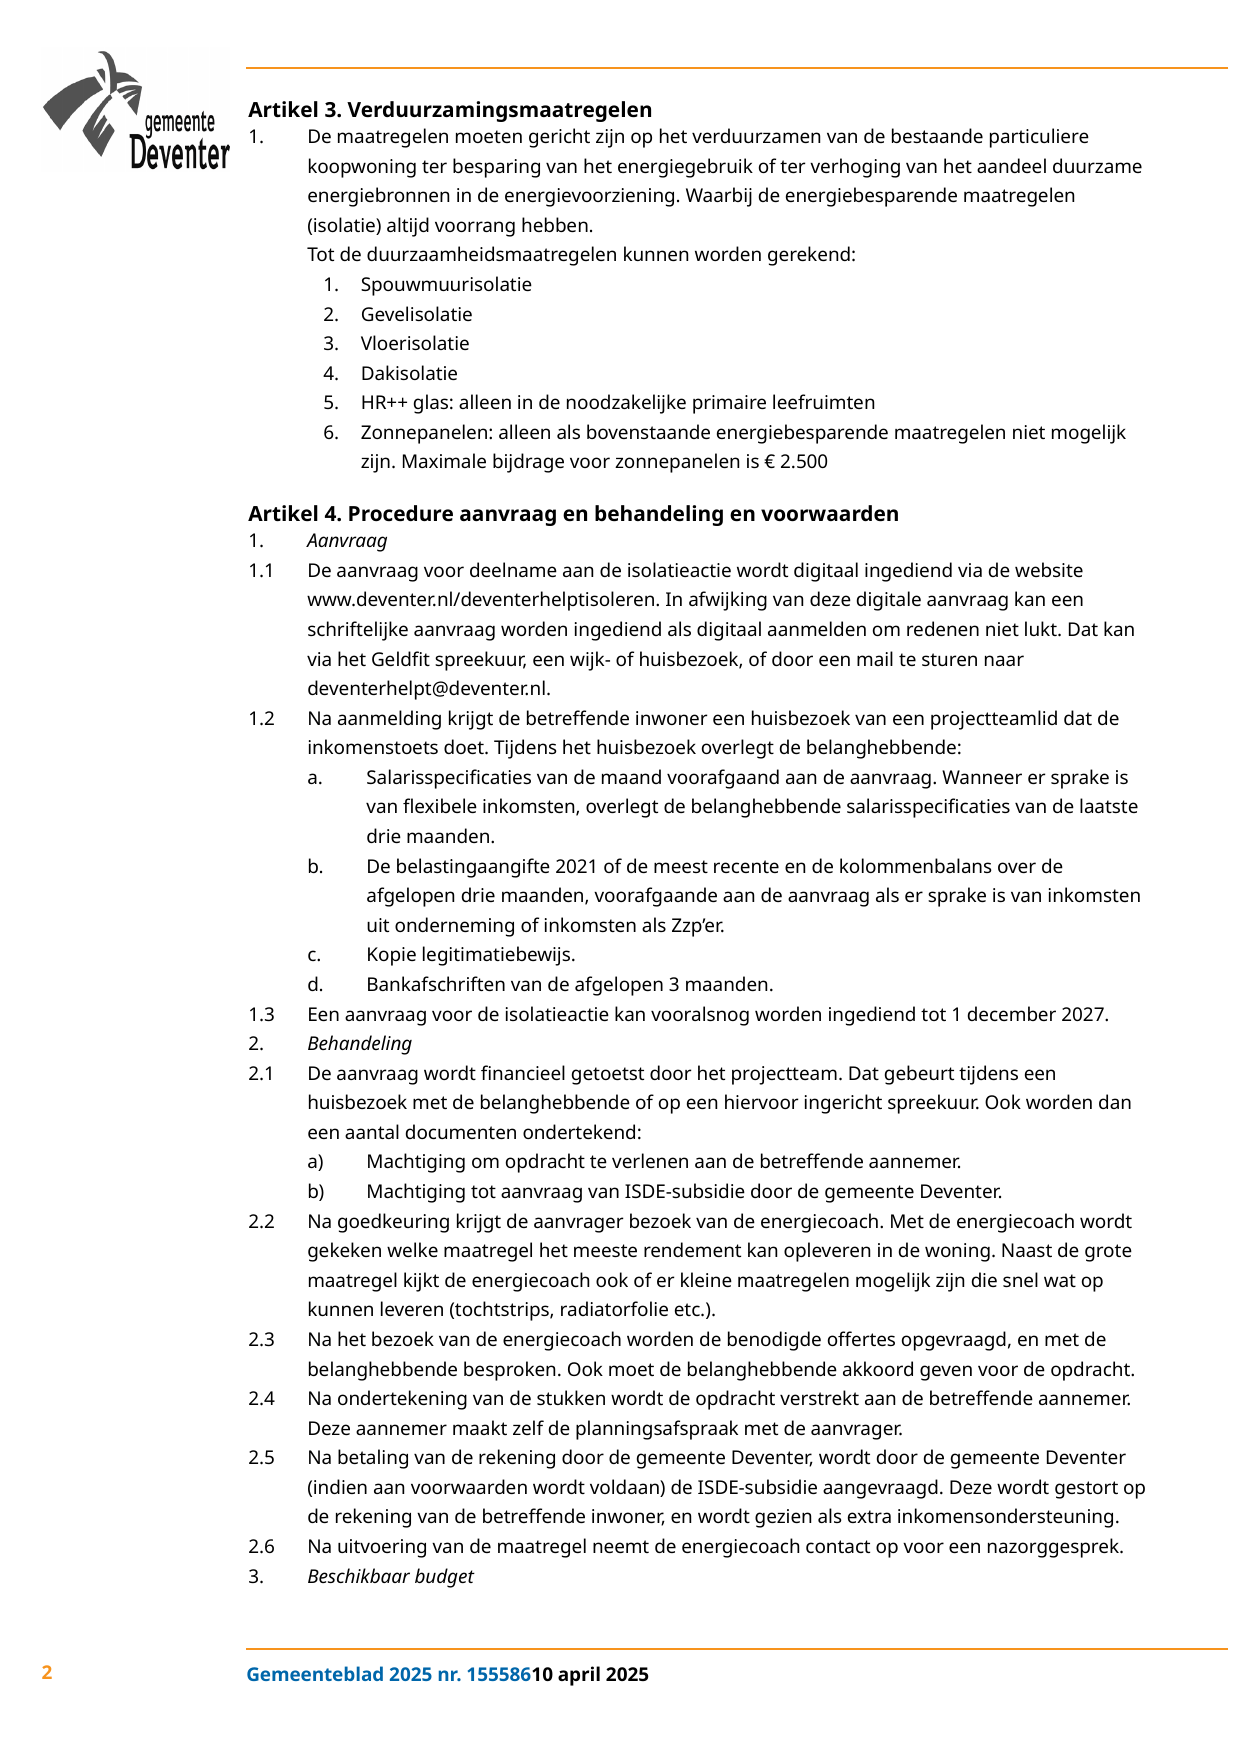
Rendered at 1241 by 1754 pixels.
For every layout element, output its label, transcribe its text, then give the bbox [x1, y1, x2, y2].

list Vloerisolatie [323, 330, 1152, 356]
list Behandeling [248, 1030, 1152, 1056]
list Dakisolatie [323, 360, 1152, 386]
text Artikel 4. Procedure aanvraag en behandeling en voorwaarden [248, 499, 1152, 527]
list Machtiging om opdracht te verlenen aan de betreffende aannemer. [307, 1149, 1152, 1174]
list Spouwmuurisolatie [323, 271, 1152, 297]
list Na ondertekening van de stukken wordt de opdracht verstrekt aan de betreffende aannemer. Deze aannemer maakt zelf de planningsafspraak met de aanvrager. [248, 1385, 1152, 1441]
list De belastingaangifte 2021 of de meest recente en de kolommenbalans over de afgelopen drie maanden, voorafgaande aan de aanvraag als er sprake is van inkomsten uit onderneming of inkomsten als Zzp’er. [307, 853, 1152, 938]
list Na goedkeuring krijgt de aanvrager bezoek van de energiecoach. Met de energiecoach wordt gekeken welke maatregel het meeste rendement kan opleveren in de woning. Naast de grote maatregel kijkt de energiecoach ook of er kleine maatregelen mogelijk zijn die snel wat op kunnen leveren (tochtstrips, radiatorfolie etc.). [248, 1208, 1152, 1322]
list De aanvraag voor deelname aan de isolatieactie wordt digitaal ingediend via de website www.deventer.nl/deventerhelptisoleren. In afwijking van deze digitale aanvraag kan een schriftelijke aanvraag worden ingediend als digitaal aanmelden om redenen niet lukt. Dat kan via het Geldfit spreekuur, een wijk- of huisbezoek, of door een mail te sturen naar deventerhelpt@deventer.nl. [248, 557, 1152, 701]
picture [41, 47, 231, 172]
list Tot de duurzaamheidsmaatregelen kunnen worden gerekend: [248, 242, 1152, 267]
list Aanvraag [248, 527, 1152, 553]
list Na het bezoek van de energiecoach worden de benodigde offertes opgevraagd, en met de belanghebbende besproken. Ook moet de belanghebbende akkoord geven voor de opdracht. [248, 1326, 1152, 1382]
list De aanvraag wordt financieel getoetst door het projectteam. Dat gebeurt tijdens een huisbezoek met de belanghebbende of op een hiervoor ingericht spreekuur. Ook worden dan een aantal documenten ondertekend: [248, 1060, 1152, 1145]
list HR++ glas: alleen in de noodzakelijke primaire leefruimten [323, 389, 1152, 415]
list De maatregelen moeten gericht zijn op het verduurzamen van de bestaande particuliere koopwoning ter besparing van het energiegebruik of ter verhoging van het aandeel duurzame energiebronnen in de energievoorziening. Waarbij de energiebesparende maatregelen (isolatie) altijd voorrang hebben. [248, 123, 1152, 238]
list Na uitvoering van de maatregel neemt de energiecoach contact op voor een nazorggesprek. [248, 1533, 1152, 1559]
list Zonnepanelen: alleen als bovenstaande energiebesparende maatregelen niet mogelijk zijn. Maximale bijdrage voor zonnepanelen is € 2.500 [323, 419, 1152, 474]
list Een aanvraag voor de isolatieactie kan vooralsnog worden ingediend tot 1 december 2027. [248, 1001, 1152, 1027]
list Na aanmelding krijgt de betreffende inwoner een huisbezoek van een projectteamlid dat de inkomenstoets doet. Tijdens het huisbezoek overlegt de belanghebbende: [248, 705, 1152, 760]
list Salarisspecificaties van de maand voorafgaand aan de aanvraag. Wanneer er sprake is van flexibele inkomsten, overlegt de belanghebbende salarisspecificaties van de laatste drie maanden. [307, 764, 1152, 849]
list Gevelisolatie [323, 301, 1152, 326]
list Bankafschriften van de afgelopen 3 maanden. [307, 971, 1152, 997]
list Machtiging tot aanvraag van ISDE-subsidie door de gemeente Deventer. [307, 1178, 1152, 1204]
list Beschikbaar budget [248, 1563, 1152, 1589]
list Na betaling van de rekening door de gemeente Deventer, wordt door de gemeente Deventer (indien aan voorwaarden wordt voldaan) de ISDE-subsidie aangevraagd. Deze wordt gestort op de rekening van de betreffende inwoner, en wordt gezien als extra inkomensondersteuning. [248, 1444, 1152, 1529]
text Artikel 3. Verduurzamingsmaatregelen [248, 95, 1152, 123]
list Kopie legitimatiebewijs. [307, 942, 1152, 967]
